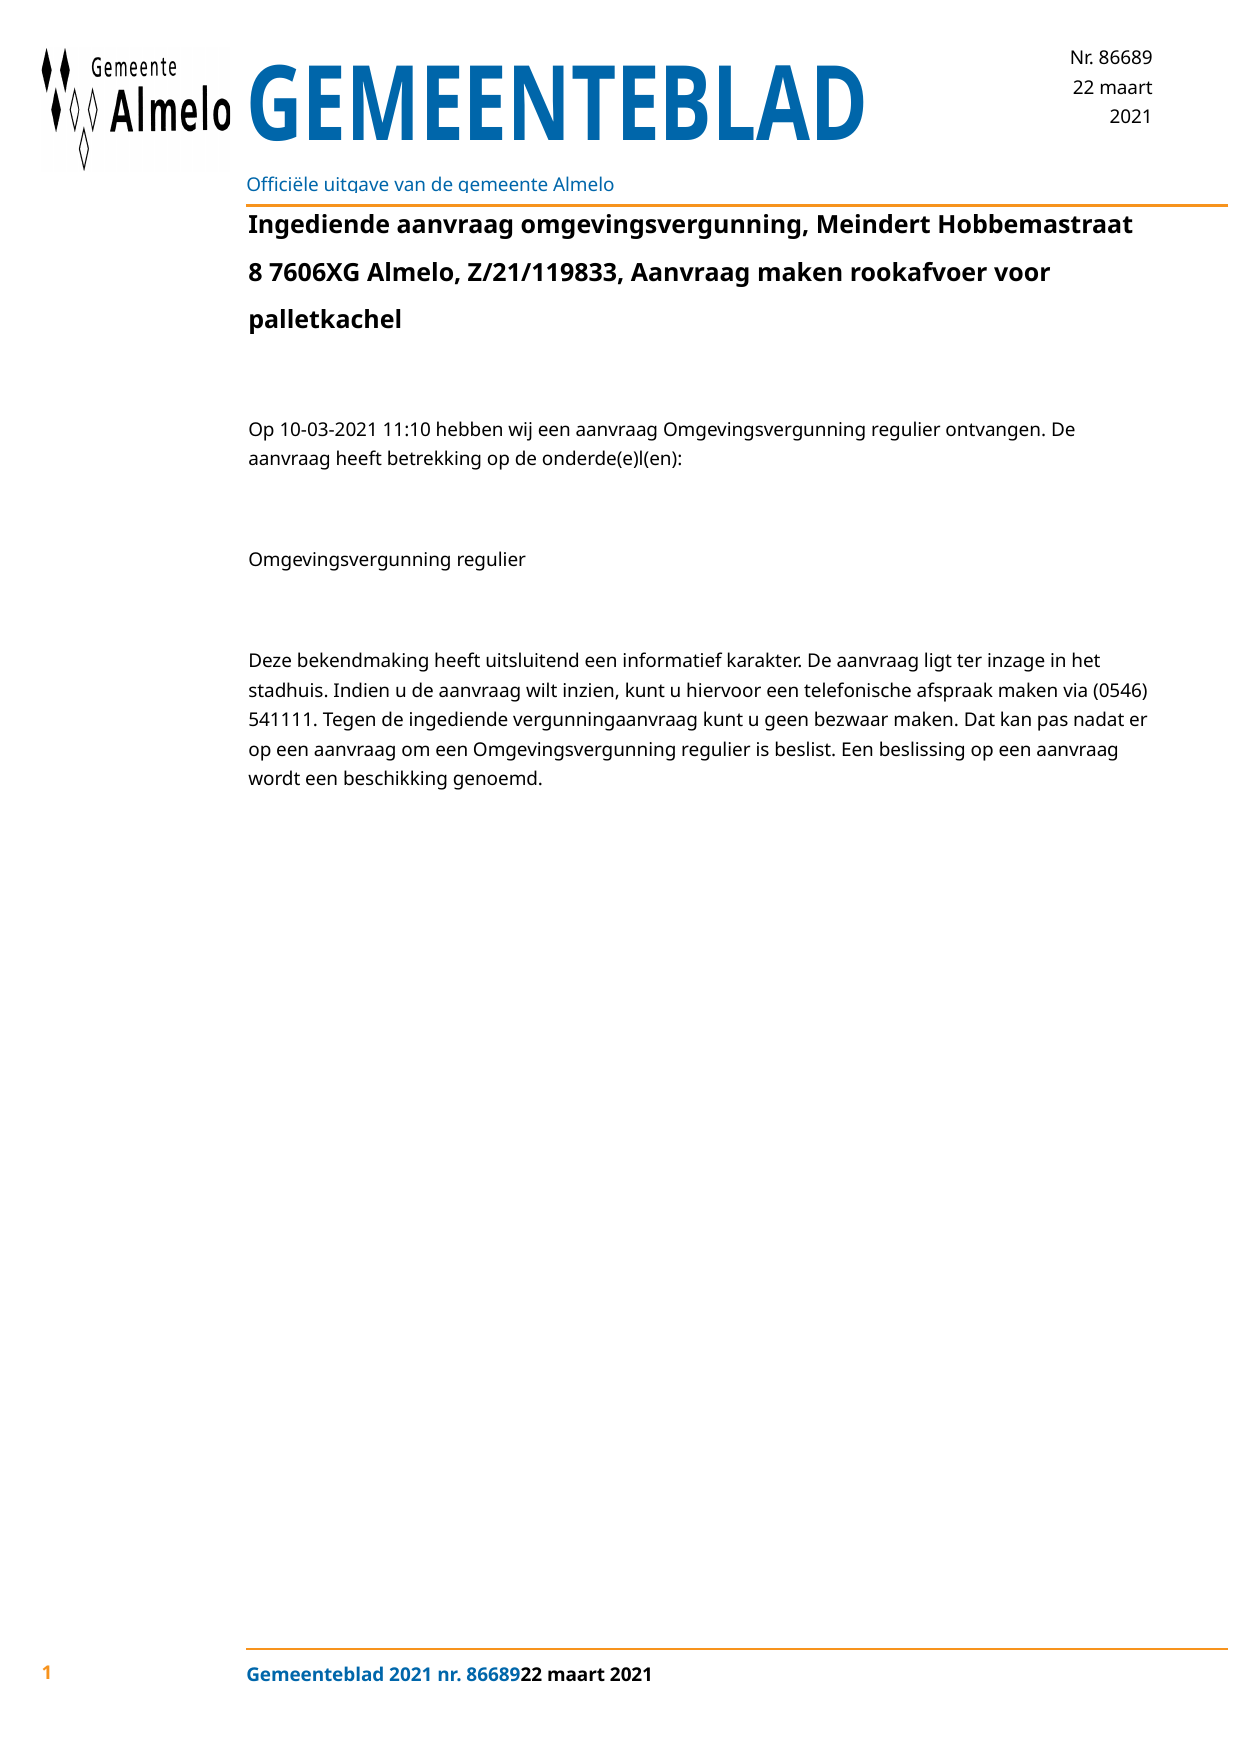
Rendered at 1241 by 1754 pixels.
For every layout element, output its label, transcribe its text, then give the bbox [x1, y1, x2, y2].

text Deze bekendmaking heeft uitsluitend een informatief karakter. De aanvraag ligt ter inzage in het stadhuis. Indien u de aanvraag wilt inzien, kunt u hiervoor een telefonische afspraak maken via (0546) 541111. Tegen de ingediende vergunningaanvraag kunt u geen bezwaar maken. Dat kan pas nadat er op een aanvraag om een Omgevingsvergunning regulier is beslist. Een beslissing op een aanvraag wordt een beschikking genoemd. [248, 647, 1152, 791]
text Ingediende aanvraag omgevingsvergunning, Meindert Hobbemastraat 8 7606XG Almelo, Z/21/119833, Aanvraag maken rookafvoer voor palletkachel [248, 207, 1152, 336]
text Omgevingsvergunning regulier [248, 546, 1152, 572]
text Op 10-03-2021 11:10 hebben wij een aanvraag Omgevingsvergunning regulier ontvangen. De aanvraag heeft betrekking op de onderde(e)l(en): [248, 416, 1152, 471]
picture [41, 47, 231, 172]
